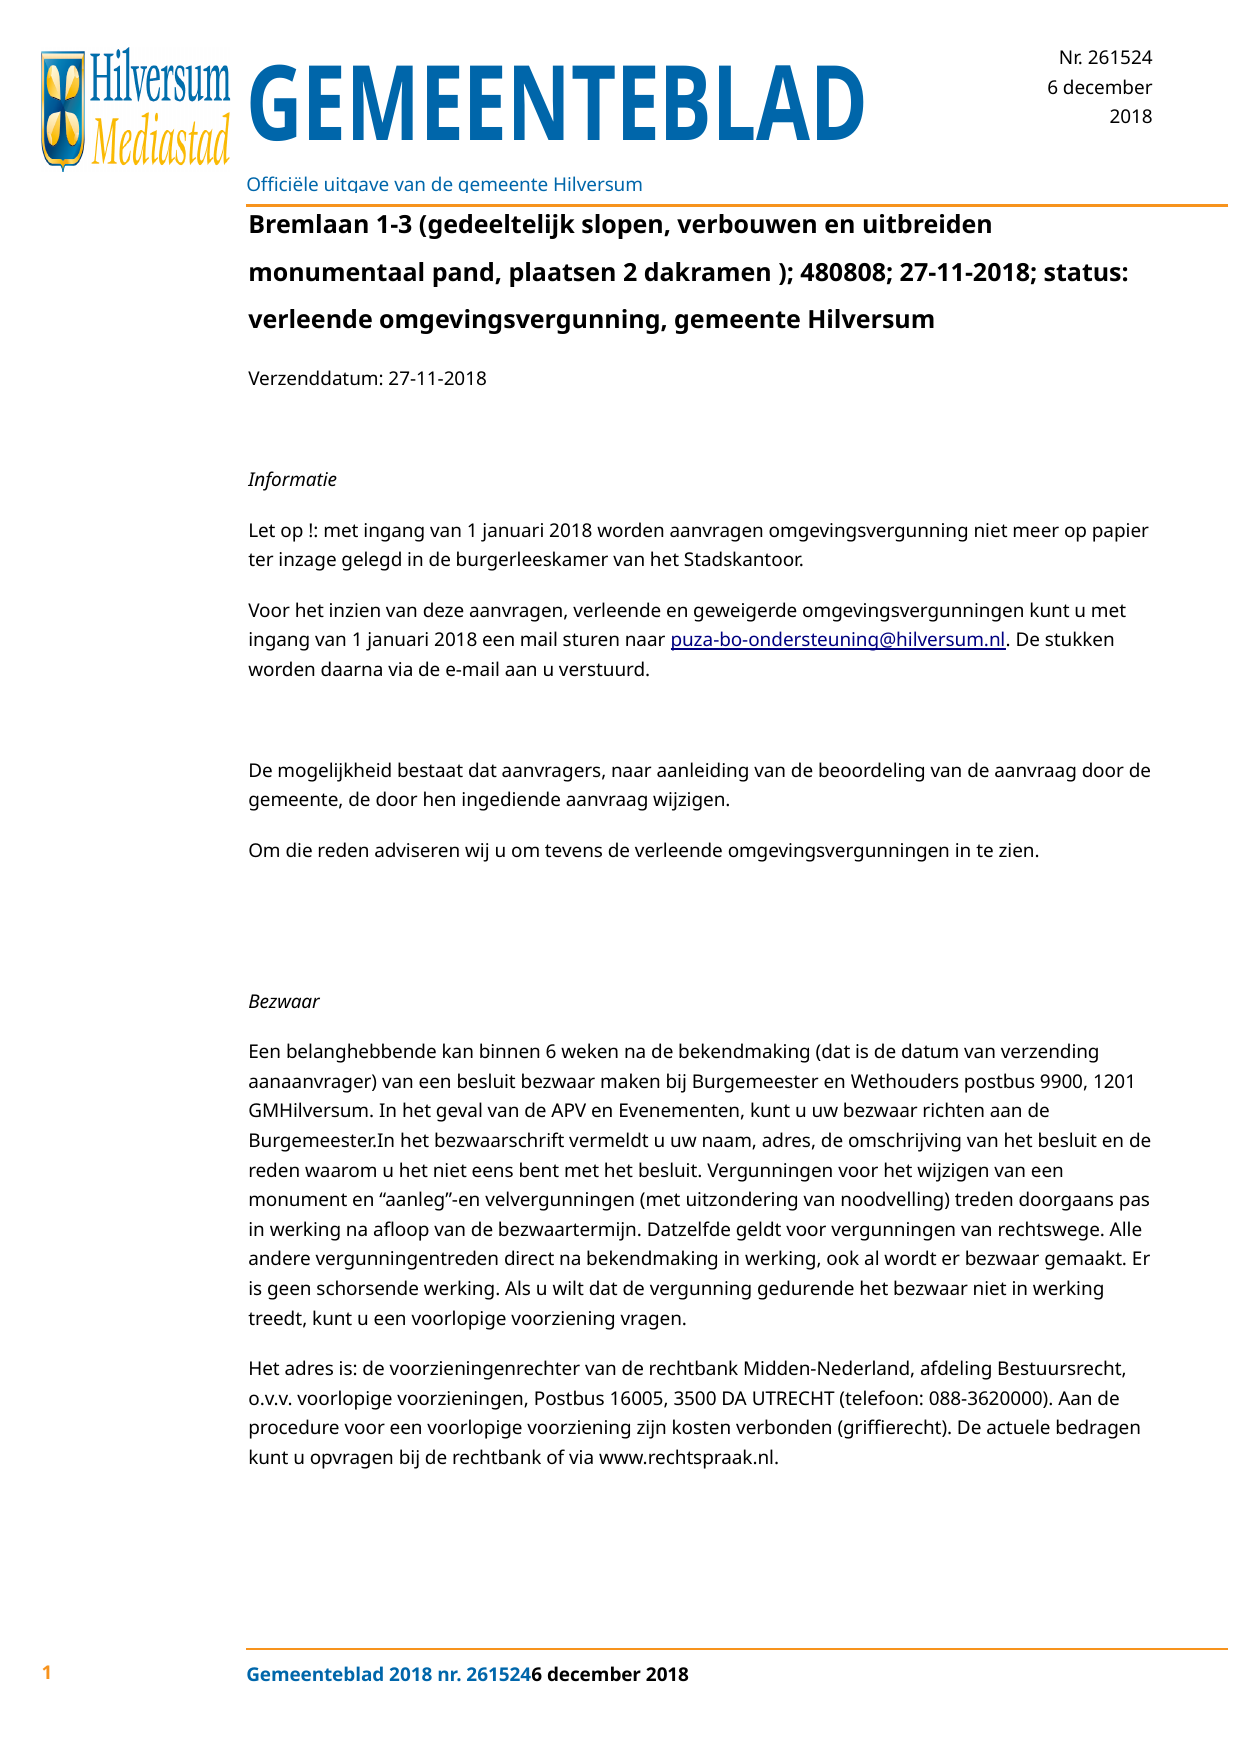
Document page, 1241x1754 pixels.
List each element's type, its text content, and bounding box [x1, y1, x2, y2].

text Het adres is: de voorzieningenrechter van de rechtbank Midden-Nederland, afdeling Bestuursrecht, o.v.v. voorlopige voorzieningen, Postbus 16005, 3500 DA UTRECHT (telefoon: 088-3620000). Aan de procedure voor een voorlopige voorziening zijn kosten verbonden (griffierecht). De actuele bedragen kunt u opvragen bij de rechtbank of via www.rechtspraak.nl. [248, 1355, 1152, 1469]
text Verzenddatum: 27-11-2018 [248, 366, 1152, 391]
text Bremlaan 1-3 (gedeeltelijk slopen, verbouwen en uitbreiden monumentaal pand, plaatsen 2 dakramen ); 480808; 27-11-2018; status: verleende omgevingsvergunning, gemeente Hilversum [248, 207, 1152, 336]
text Let op !: met ingang van 1 januari 2018 worden aanvragen omgevingsvergunning niet meer op papier ter inzage gelegd in de burgerleeskamer van het Stadskantoor. [248, 517, 1152, 572]
picture [41, 47, 231, 172]
text Om die reden adviseren wij u om tevens de verleende omgevingsvergunningen in te zien. [248, 837, 1152, 862]
text Voor het inzien van deze aanvragen, verleende en geweigerde omgevingsvergunningen kunt u met ingang van 1 januari 2018 een mail sturen naar puza-bo-ondersteuning@hilversum.nl. De stukken worden daarna via de e-mail aan u verstuurd. [248, 597, 1152, 682]
text De mogelijkheid bestaat dat aanvragers, naar aanleiding van de beoordeling van de aanvraag door de gemeente, de door hen ingediende aanvraag wijzigen. [248, 757, 1152, 812]
text Een belanghebbende kan binnen 6 weken na de bekendmaking (dat is de datum van verzending aanaanvrager) van een besluit bezwaar maken bij Burgemeester en Wethouders postbus 9900, 1201 GMHilversum. In het geval van de APV en Evenementen, kunt u uw bezwaar richten aan de Burgemeester.In het bezwaarschrift vermeldt u uw naam, adres, de omschrijving van het besluit en de reden waarom u het niet eens bent met het besluit. Vergunningen voor het wijzigen van een monument en “aanleg”-en velvergunningen (met uitzondering van noodvelling) treden doorgaans pas in werking na afloop van de bezwaartermijn. Datzelfde geldt voor vergunningen van rechtswege. Alle andere vergunningentreden direct na bekendmaking in werking, ook al wordt er bezwaar gemaakt. Er is geen schorsende werking. Als u wilt dat de vergunning gedurende het bezwaar niet in werking treedt, kunt u een voorlopige voorziening vragen. [248, 1038, 1152, 1330]
text Informatie [248, 466, 1152, 492]
text Bezwaar [248, 988, 1152, 1014]
